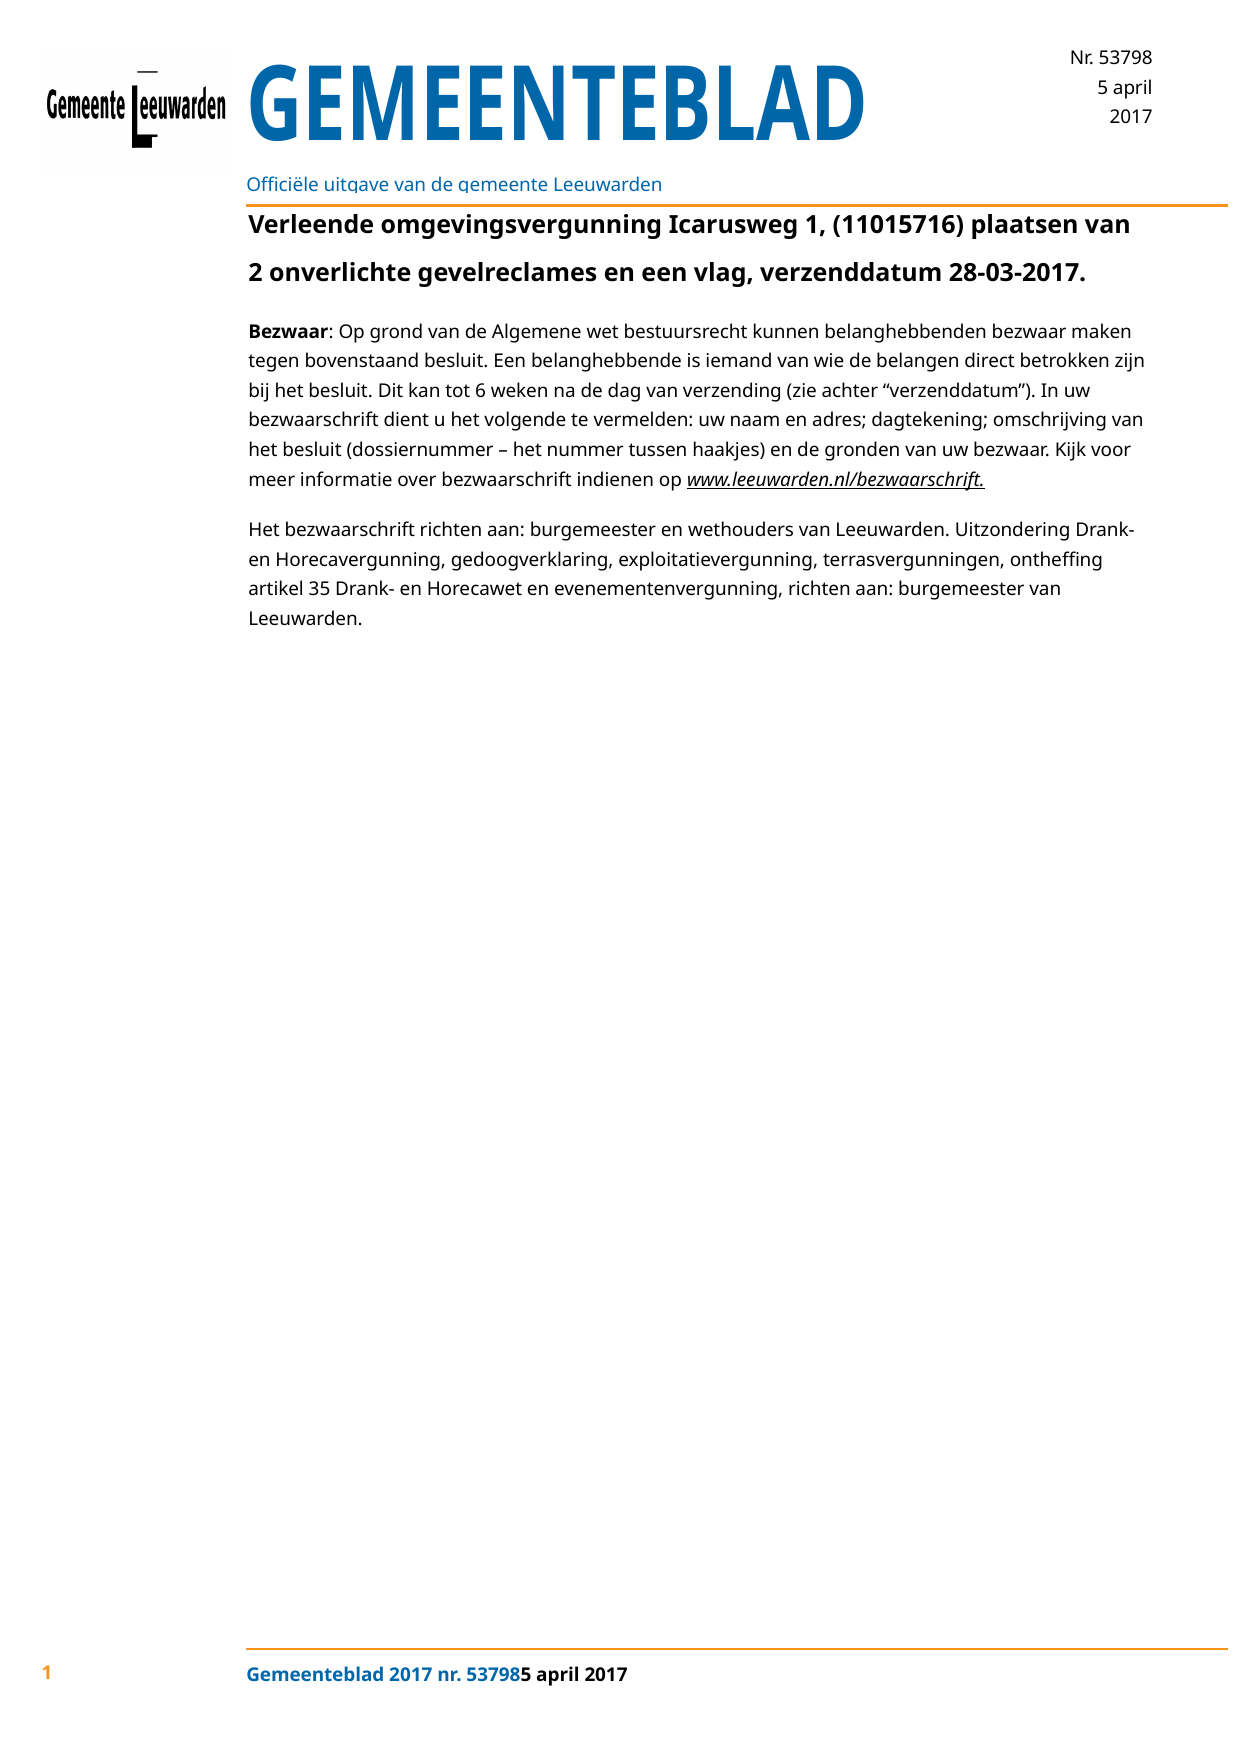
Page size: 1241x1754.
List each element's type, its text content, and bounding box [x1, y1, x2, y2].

text Verleende omgevingsvergunning Icarusweg 1, (11015716) plaatsen van 2 onverlichte gevelreclames en een vlag, verzenddatum 28-03-2017. [248, 207, 1152, 288]
text Bezwaar: Op grond van de Algemene wet bestuursrecht kunnen belanghebbenden bezwaar maken tegen bovenstaand besluit. Een belanghebbende is iemand van wie de belangen direct betrokken zijn bij het besluit. Dit kan tot 6 weken na de dag van verzending (zie achter “verzenddatum”). In uw bezwaarschrift dient u het volgende te vermelden: uw naam en adres; dagtekening; omschrijving van het besluit (dossiernummer – het nummer tussen haakjes) en de gronden van uw bezwaar. Kijk voor meer informatie over bezwaarschrift indienen op www.leeuwarden.nl/bezwaarschrift. [248, 318, 1152, 492]
text Het bezwaarschrift richten aan: burgemeester en wethouders van Leeuwarden. Uitzondering Drank- en Horecavergunning, gedoogverklaring, exploitatievergunning, terrasvergunningen, ontheffing artikel 35 Drank- en Horecawet en evenementenvergunning, richten aan: burgemeester van Leeuwarden. [248, 516, 1152, 631]
picture [41, 47, 231, 172]
